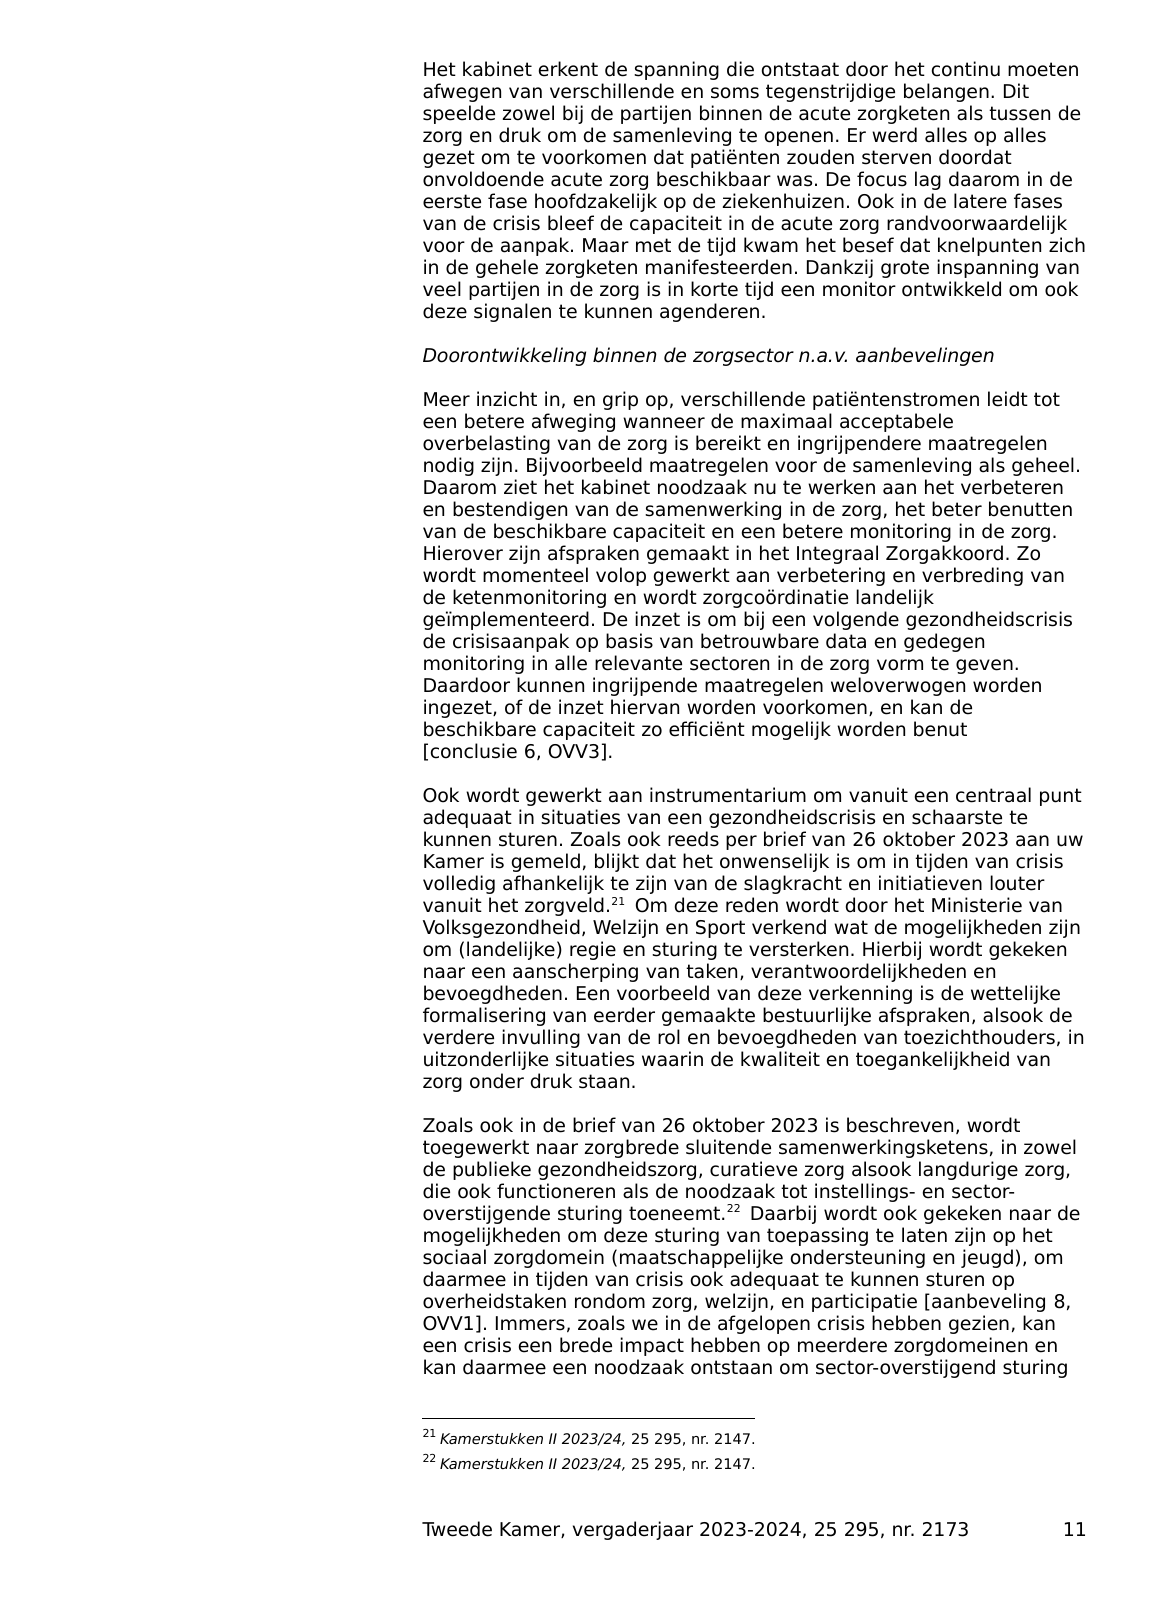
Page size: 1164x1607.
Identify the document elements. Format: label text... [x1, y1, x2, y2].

text Zoals ook in de brief van 26 oktober 2023 is beschreven, wordt toegewerkt naar zorgbrede sluitende samenwerkingsketens, in zowel de publieke gezondheidszorg, curatieve zorg alsook langdurige zorg, die ook functioneren als de noodzaak tot instellings- en sector-overstijgende sturing toeneemt. Daarbij wordt ook gekeken naar de mogelijkheden om deze sturing van toepassing te laten zijn op het sociaal zorgdomein (maatschappelijke ondersteuning en jeugd), om daarmee in tijden van crisis ook adequaat te kunnen sturen op overheidstaken rondom zorg, welzijn, en participatie [aanbeveling 8, OVV1]. Immers, zoals we in de afgelopen crisis hebben gezien, kan een crisis een brede impact hebben op meerdere zorgdomeinen en kan daarmee een noodzaak ontstaan om sector-overstijgend sturing [422, 1115, 1087, 1379]
text Het kabinet erkent de spanning die ontstaat door het continu moeten afwegen van verschillende en soms tegenstrijdige belangen. Dit speelde zowel bij de partijen binnen de acute zorgketen als tussen de zorg en druk om de samenleving te openen. Er werd alles op alles gezet om te voorkomen dat patiënten zouden sterven doordat onvoldoende acute zorg beschikbaar was. De focus lag daarom in de eerste fase hoofdzakelijk op de ziekenhuizen. Ook in de latere fases van de crisis bleef de capaciteit in de acute zorg randvoorwaardelijk voor de aanpak. Maar met de tijd kwam het besef dat knelpunten zich in de gehele zorgketen manifesteerden. Dankzij grote inspanning van veel partijen in de zorg is in korte tijd een monitor ontwikkeld om ook deze signalen te kunnen agenderen. [422, 59, 1087, 323]
subtitle Doorontwikkeling binnen de zorgsector n.a.v. aanbevelingen [422, 345, 1087, 367]
text Ook wordt gewerkt aan instrumentarium om vanuit een centraal punt adequaat in situaties van een gezondheidscrisis en schaarste te kunnen sturen. Zoals ook reeds per brief van 26 oktober 2023 aan uw Kamer is gemeld, blijkt dat het onwenselijk is om in tijden van crisis volledig afhankelijk te zijn van de slagkracht en initiatieven louter vanuit het zorgveld. Om deze reden wordt door het Ministerie van Volksgezondheid, Welzijn en Sport verkend wat de mogelijkheden zijn om (landelijke) regie en sturing te versterken. Hierbij wordt gekeken naar een aanscherping van taken, verantwoordelijkheden en bevoegdheden. Een voorbeeld van deze verkenning is de wettelijke formalisering van eerder gemaakte bestuurlijke afspraken, alsook de verdere invulling van de rol en bevoegdheden van toezichthouders, in uitzonderlijke situaties waarin de kwaliteit en toegankelijkheid van zorg onder druk staan. [422, 785, 1087, 1093]
text Kamerstukken II 2023/24, 25 295, nr. 2147. [422, 1452, 1087, 1474]
text Meer inzicht in, en grip op, verschillende patiëntenstromen leidt tot een betere afweging wanneer de maximaal acceptabele overbelasting van de zorg is bereikt en ingrijpendere maatregelen nodig zijn. Bijvoorbeeld maatregelen voor de samenleving als geheel. Daarom ziet het kabinet noodzaak nu te werken aan het verbeteren en bestendigen van de samenwerking in de zorg, het beter benutten van de beschikbare capaciteit en een betere monitoring in de zorg. Hierover zijn afspraken gemaakt in het Integraal Zorgakkoord. Zo wordt momenteel volop gewerkt aan verbetering en verbreding van de ketenmonitoring en wordt zorgcoördinatie landelijk geïmplementeerd. De inzet is om bij een volgende gezondheidscrisis de crisisaanpak op basis van betrouwbare data en gedegen monitoring in alle relevante sectoren in de zorg vorm te geven. Daardoor kunnen ingrijpende maatregelen weloverwogen worden ingezet, of de inzet hiervan worden voorkomen, en kan de beschikbare capaciteit zo efficiënt mogelijk worden benut [conclusie 6, OVV3]. [422, 389, 1087, 763]
text Kamerstukken II 2023/24, 25 295, nr. 2147. [422, 1427, 1087, 1449]
